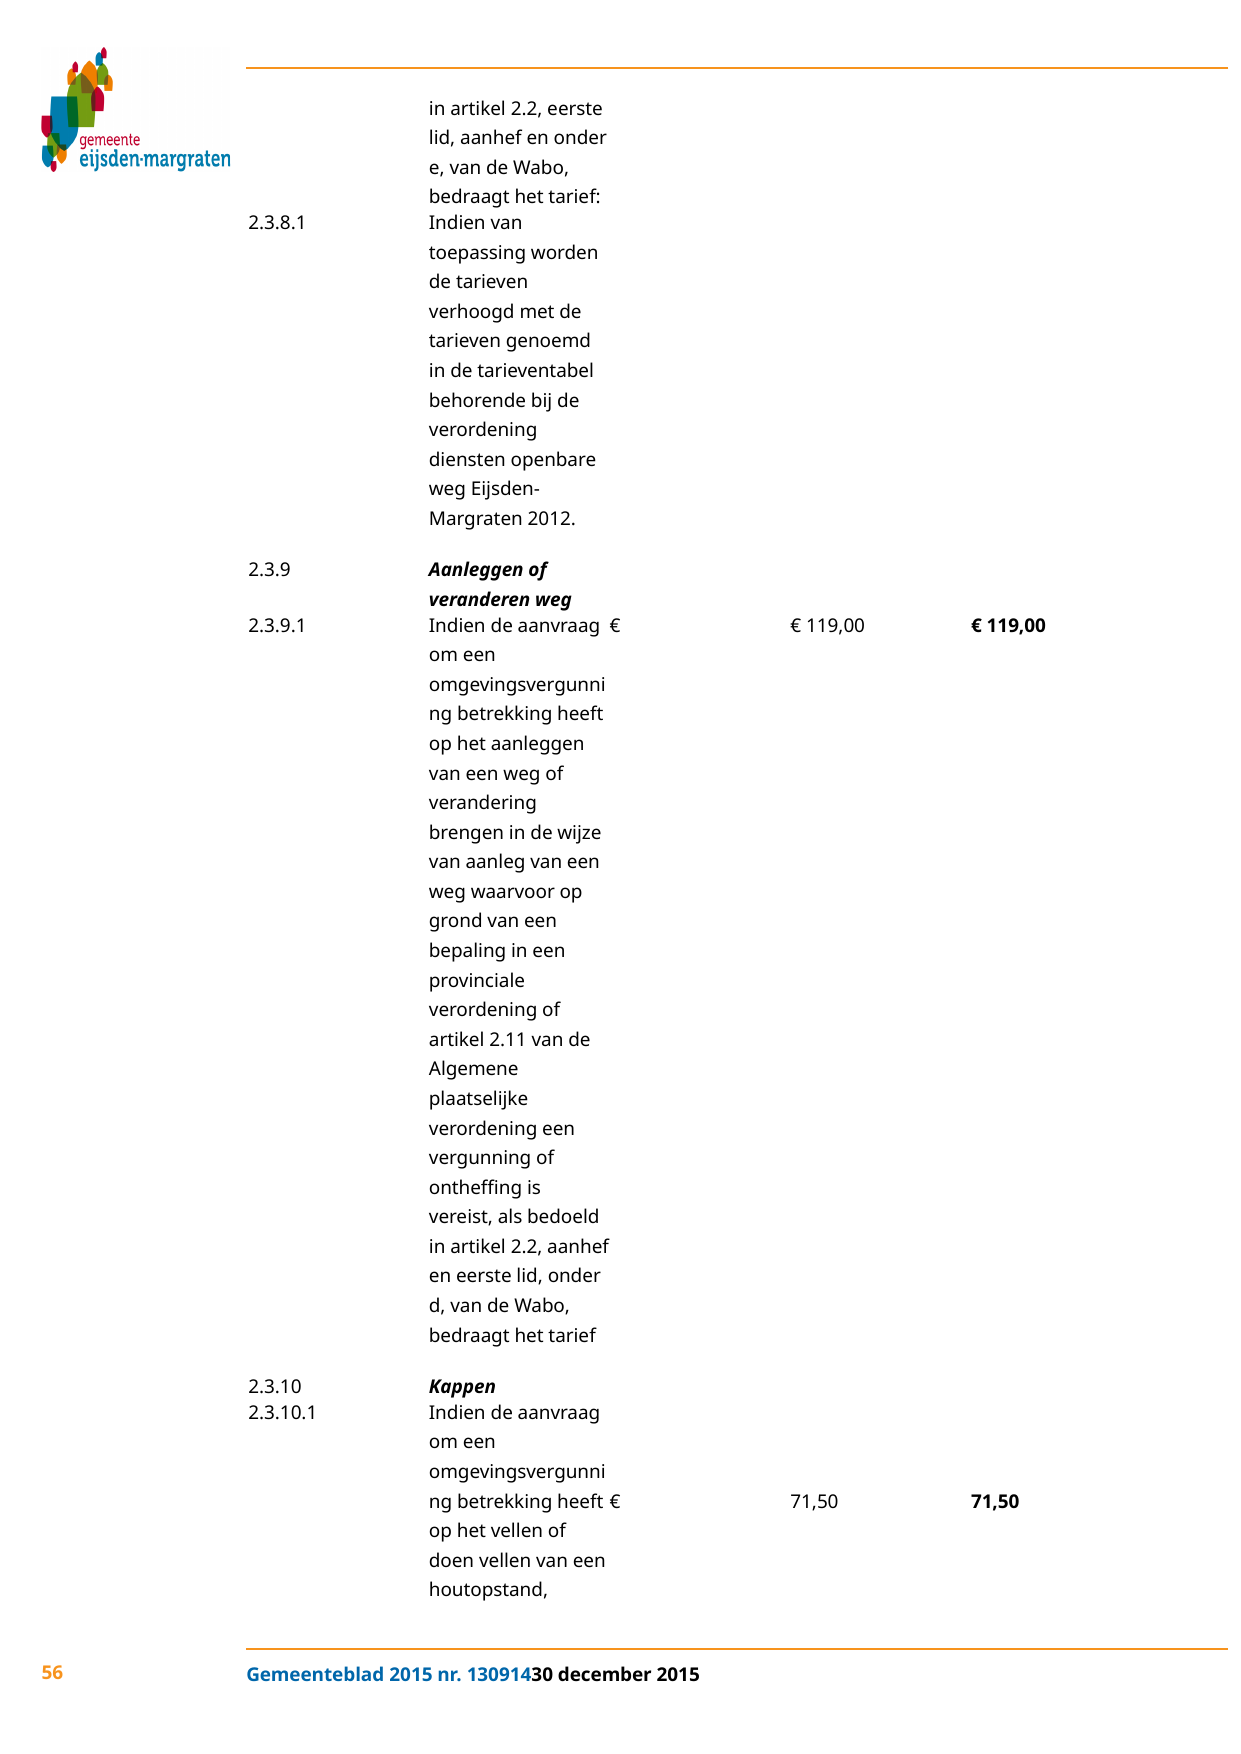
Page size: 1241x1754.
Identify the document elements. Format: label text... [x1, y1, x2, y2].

table_cell € [609, 1399, 790, 1602]
table_cell [971, 1348, 1152, 1373]
table_cell [429, 531, 609, 557]
table_cell [790, 95, 971, 209]
table_cell [248, 1348, 429, 1373]
picture [41, 47, 231, 172]
table_cell Indien de aanvraag om een omgevingsvergunning betrekking heeft op het vellen of doen vellen van een houtopstand, [429, 1399, 609, 1602]
table_cell 2.3.8.1 [248, 209, 429, 531]
table_cell [971, 209, 1152, 531]
table_cell 71,50 [971, 1399, 1152, 1602]
table_cell Indien van toepassing worden de tarieven verhoogd met de tarieven genoemd in de tarieventabel behorende bij de verordening diensten openbare weg Eijsden-Margraten 2012. [429, 209, 609, 531]
table_cell [429, 1348, 609, 1373]
table_cell 2.3.9.1 [248, 612, 429, 1348]
table_cell [971, 95, 1152, 209]
table_cell [248, 95, 429, 209]
table_cell [609, 209, 790, 531]
table_cell [609, 557, 790, 612]
table_cell [790, 557, 971, 612]
table_cell in artikel 2.2, eerste lid, aanhef en onder e, van de Wabo, bedraagt het tarief: [429, 95, 609, 209]
table_cell [609, 1373, 790, 1399]
table_cell € 119,00 [971, 612, 1152, 1348]
table_cell [790, 1373, 971, 1399]
table_cell 71,50 [790, 1399, 971, 1602]
table_cell [248, 531, 429, 557]
table_cell € 119,00 [790, 612, 971, 1348]
table_cell [971, 531, 1152, 557]
table_cell [790, 1348, 971, 1373]
table_cell Aanleggen of veranderen weg [429, 557, 609, 612]
table_cell 2.3.10 [248, 1373, 429, 1399]
table_cell 2.3.9 [248, 557, 429, 612]
table_cell [971, 1373, 1152, 1399]
table_cell Kappen [429, 1373, 609, 1399]
table_cell [790, 531, 971, 557]
table_cell € [609, 612, 790, 1348]
table_cell [971, 557, 1152, 612]
table_cell [609, 531, 790, 557]
table_cell 2.3.10.1 [248, 1399, 429, 1602]
table_cell [609, 95, 790, 209]
table_cell [609, 1348, 790, 1373]
table_cell [790, 209, 971, 531]
table_cell Indien de aanvraag om een omgevingsvergunning betrekking heeft op het aanleggen van een weg of verandering brengen in de wijze van aanleg van een weg waarvoor op grond van een bepaling in een provinciale verordening of artikel 2.11 van de Algemene plaatselijke verordening een vergunning of ontheffing is vereist, als bedoeld in artikel 2.2, aanhef en eerste lid, onder d, van de Wabo, bedraagt het tarief [429, 612, 609, 1348]
